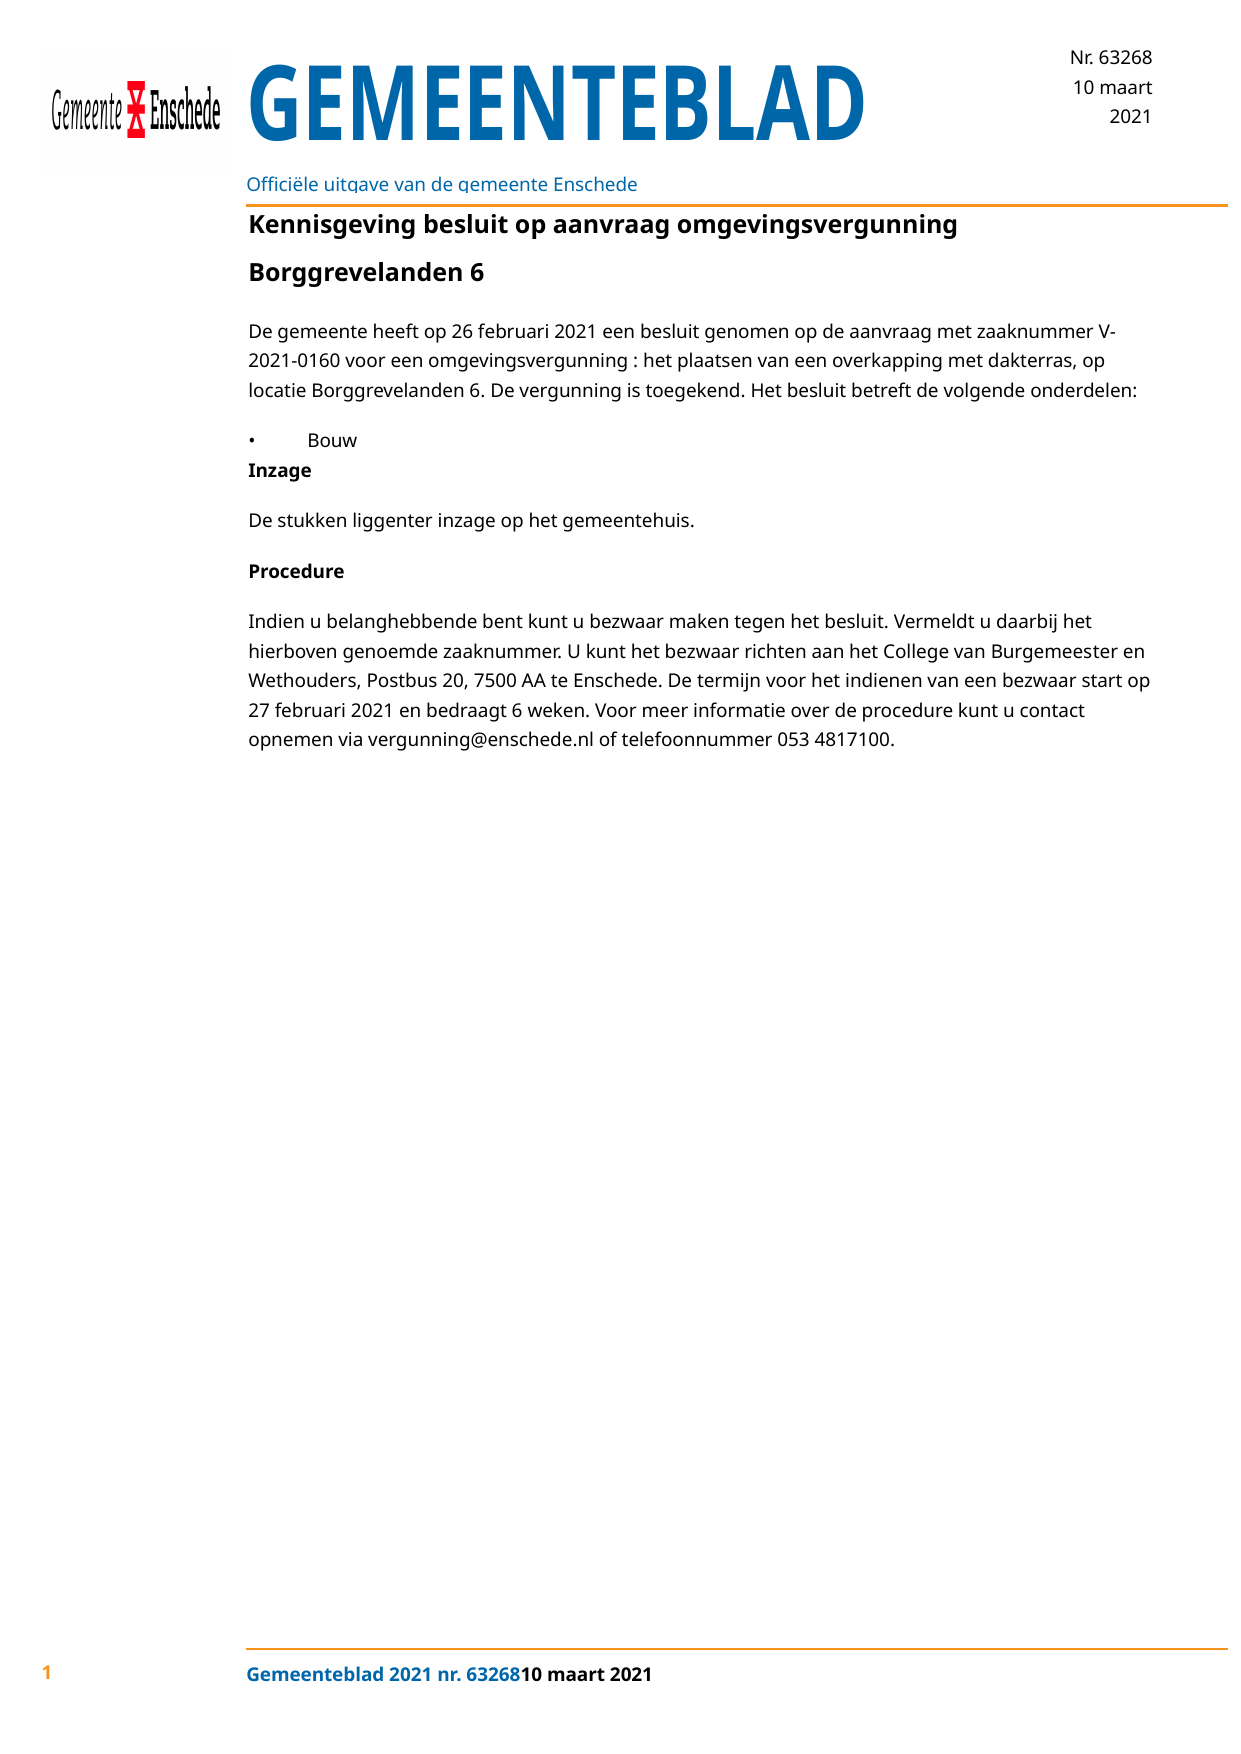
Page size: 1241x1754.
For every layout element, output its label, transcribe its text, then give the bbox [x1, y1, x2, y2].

text De stukken liggenter inzage op het gemeentehuis. [248, 507, 1152, 533]
picture [41, 47, 231, 172]
list Bouw [248, 427, 1152, 453]
text Kennisgeving besluit op aanvraag omgevingsvergunning Borggrevelanden 6 [248, 207, 1152, 288]
text Indien u belanghebbende bent kunt u bezwaar maken tegen het besluit. Vermeldt u daarbij het hierboven genoemde zaaknummer. U kunt het bezwaar richten aan het College van Burgemees­ter en Wethouders, Postbus 20, 7500 AA te Enschede. De termijn voor het indienen van een bezwaar start op 27 februari 2021 en bedraagt 6 weken. Voor meer informatie over de procedure kunt u contact opnemen via vergunning@enschede.nl of telefoonnummer 053 4817100. [248, 608, 1152, 752]
text De gemeente heeft op 26 februari 2021 een besluit genomen op de aanvraag met zaaknummer V-2021-0160 voor een omgevingsvergunning : het plaatsen van een overkapping met dakterras, op locatie Borggrevelanden 6. De vergunning is toegekend. Het besluit betreft de volgende onderdelen: [248, 318, 1152, 403]
text Procedure [248, 558, 1152, 584]
text Inzage [248, 457, 1152, 483]
